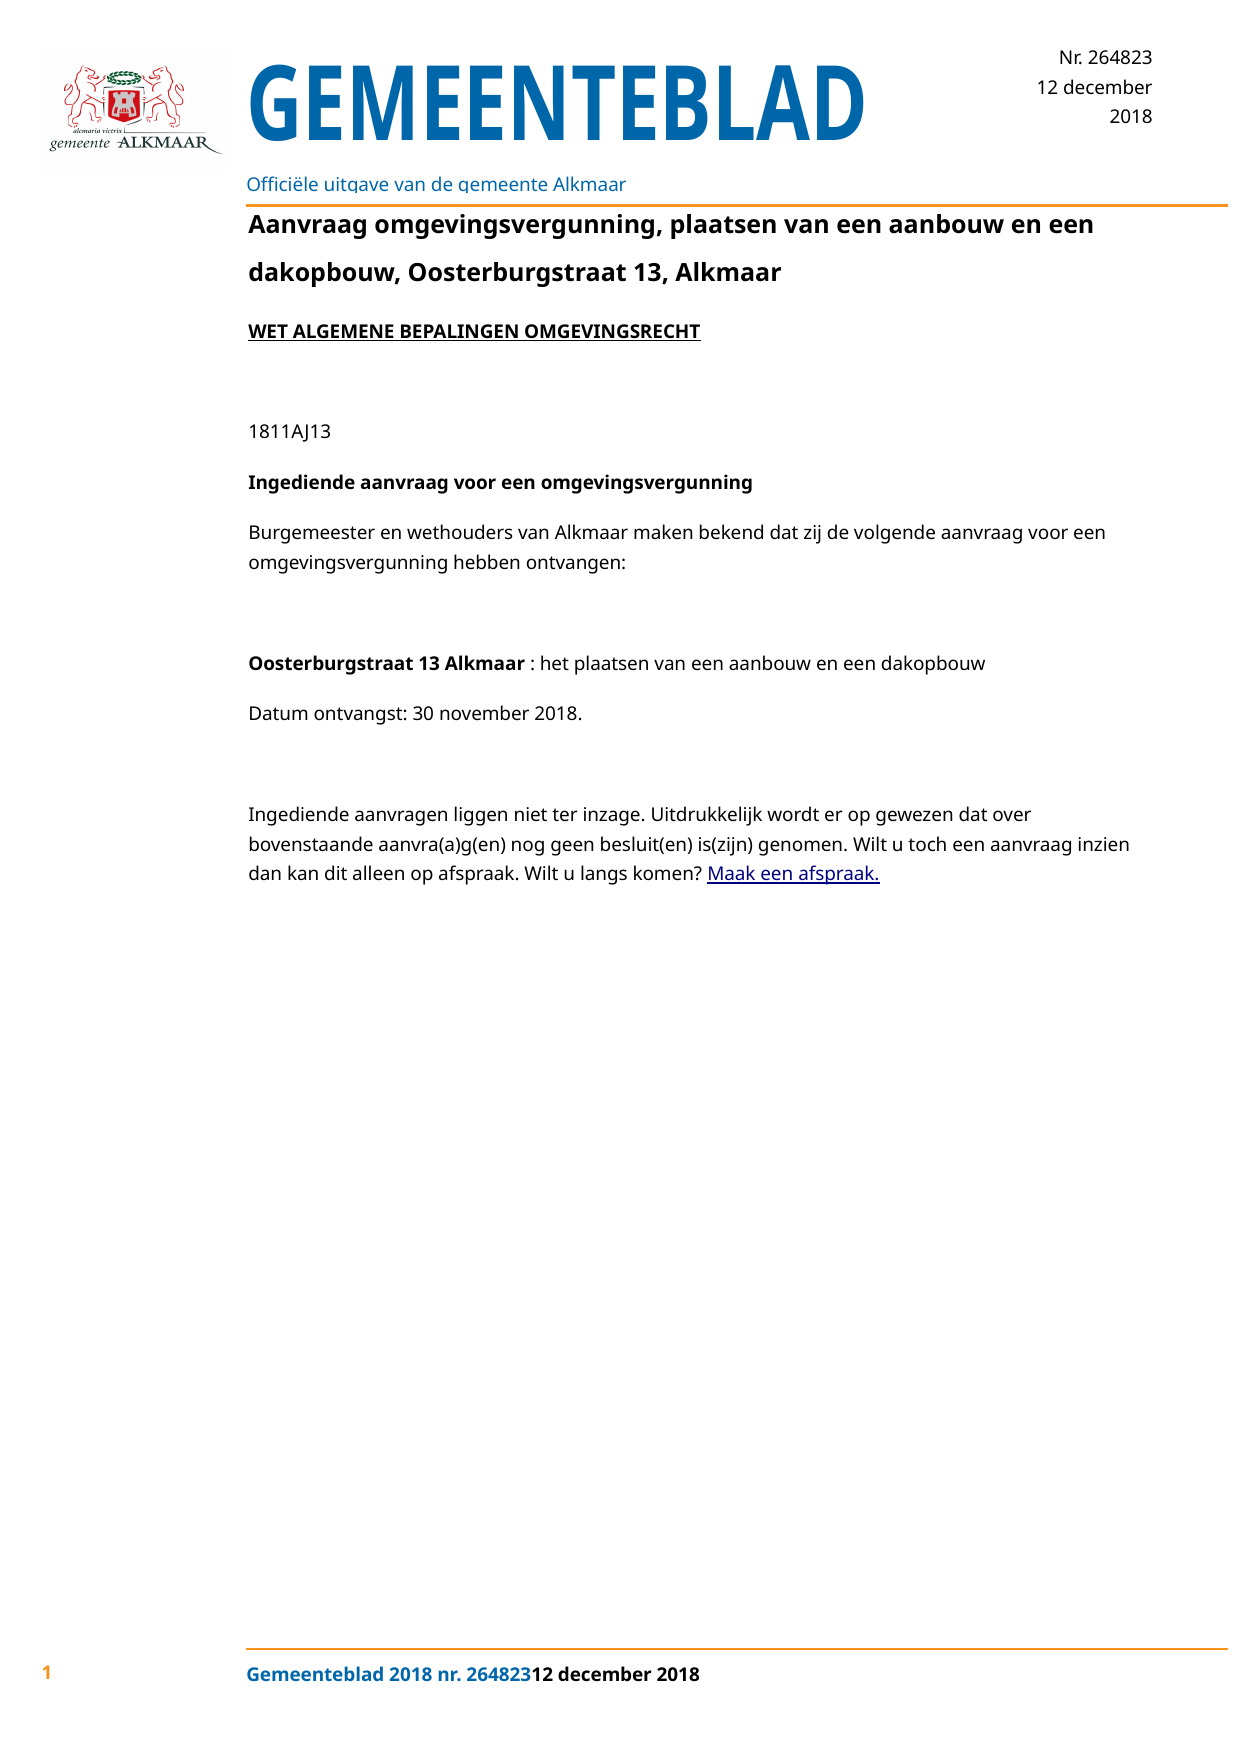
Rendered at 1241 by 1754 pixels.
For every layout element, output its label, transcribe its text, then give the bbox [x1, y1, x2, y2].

text WET ALGEMENE BEPALINGEN OMGEVINGSRECHT [248, 318, 1152, 344]
text Burgemeester en wethouders van Alkmaar maken bekend dat zij de volgende aanvraag voor een omgevingsvergunning hebben ontvangen: [248, 519, 1152, 575]
text 1811AJ13 [248, 419, 1152, 444]
text Oosterburgstraat 13 Alkmaar : het plaatsen van een aanbouw en een dakopbouw [248, 650, 1152, 676]
text Datum ontvangst: 30 november 2018. [248, 700, 1152, 726]
text Aanvraag omgevingsvergunning, plaatsen van een aanbouw en een dakopbouw, Oosterburgstraat 13, Alkmaar [248, 207, 1152, 288]
picture [41, 47, 231, 172]
text Ingediende aanvraag voor een omgevingsvergunning [248, 469, 1152, 495]
text Ingediende aanvragen liggen niet ter inzage. Uitdrukkelijk wordt er op gewezen dat over bovenstaande aanvra(a)g(en) nog geen besluit(en) is(zijn) genomen. Wilt u toch een aanvraag inzien dan kan dit alleen op afspraak. Wilt u langs komen? Maak een afspraak. [248, 801, 1152, 886]
